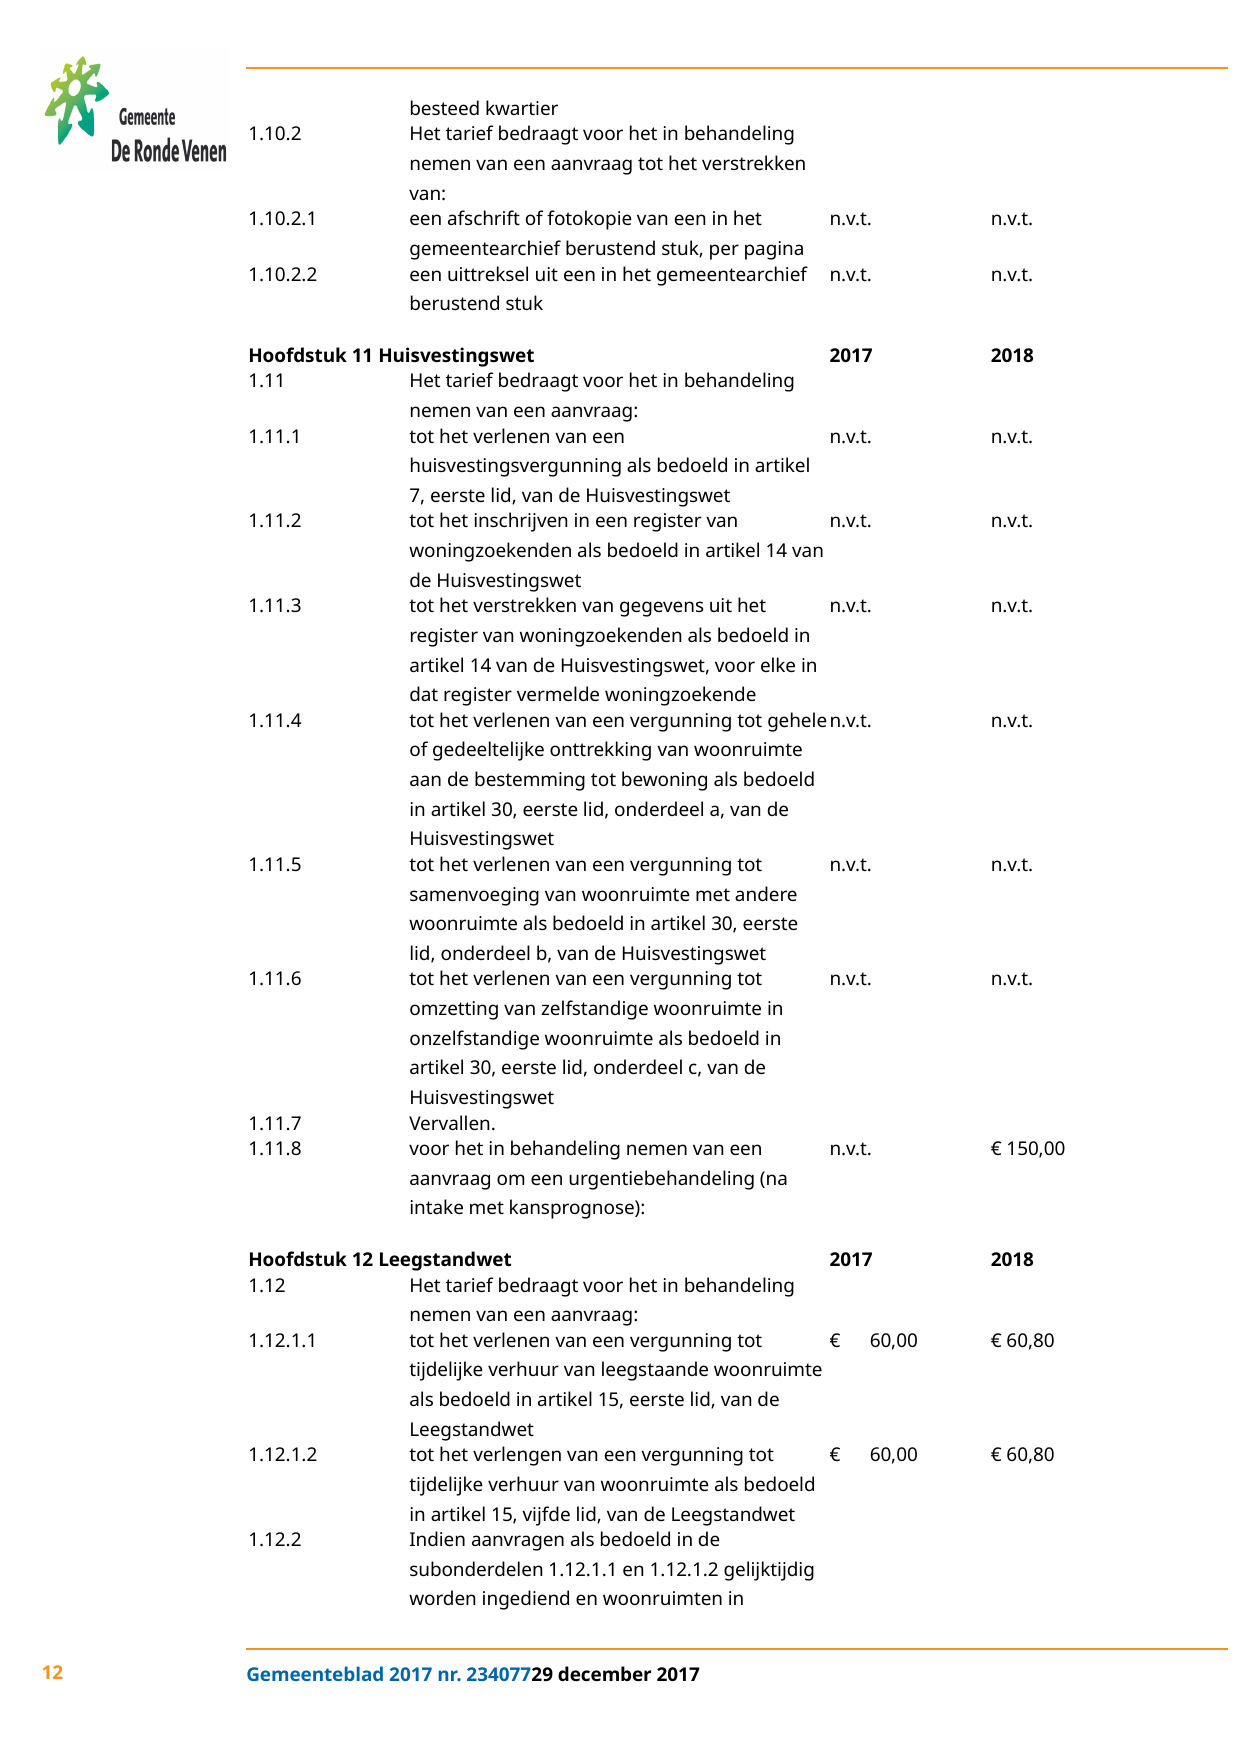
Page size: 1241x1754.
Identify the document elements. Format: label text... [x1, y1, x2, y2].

table_cell 1.10.2 [248, 121, 409, 205]
table_cell [991, 1526, 1152, 1611]
table_cell [248, 95, 409, 121]
table_cell 1.11.5 [248, 851, 409, 966]
table_cell n.v.t. [829, 851, 991, 966]
table_cell tot het verlenen van een vergunning tot tijdelijke verhuur van leegstaande woonruimte als bedoeld in artikel 15, eerste lid, van de Leegstandwet [409, 1327, 829, 1442]
table_cell [248, 316, 829, 342]
table_cell tot het verlenen van een vergunning tot samenvoeging van woonruimte met andere woonruimte als bedoeld in artikel 30, eerste lid, onderdeel b, van de Huisvestingswet [409, 851, 829, 966]
table_cell Indien aanvragen als bedoeld in de subonderdelen 1.12.1.1 en 1.12.1.2 gelijktijdig worden ingediend en woonruimten in [409, 1526, 829, 1611]
table_cell 1.10.2.1 [248, 205, 409, 261]
table_cell [991, 95, 1152, 121]
table_cell 2017 [829, 1246, 991, 1272]
table_cell Hoofdstuk 11 Huisvestingswet [248, 342, 829, 367]
table_cell [991, 368, 1152, 423]
table_cell n.v.t. [829, 261, 991, 316]
table_cell Het tarief bedraagt voor het in behandeling nemen van een aanvraag: [409, 1272, 829, 1327]
table_cell 1.11.1 [248, 423, 409, 508]
table_cell tot het verlengen van een vergunning tot tijdelijke verhuur van woonruimte als bedoeld in artikel 15, vijfde lid, van de Leegstandwet [409, 1442, 829, 1526]
table_cell 1.12 [248, 1272, 409, 1327]
table_cell tot het inschrijven in een register van woningzoekenden als bedoeld in artikel 14 van de Huisvestingswet [409, 508, 829, 593]
table_cell [829, 1526, 991, 1611]
table_cell n.v.t. [991, 508, 1152, 593]
table_cell tot het verlenen van een vergunning tot gehele of gedeeltelijke onttrekking van woonruimte aan de bestemming tot bewoning als bedoeld in artikel 30, eerste lid, onderdeel a, van de Huisvestingswet [409, 707, 829, 851]
table_cell n.v.t. [829, 205, 991, 261]
table_cell 1.11 [248, 368, 409, 423]
table_cell [991, 1110, 1152, 1135]
table_cell tot het verlenen van een huisvestingsvergunning als bedoeld in artikel 7, eerste lid, van de Huisvestingswet [409, 423, 829, 508]
table_cell n.v.t. [991, 966, 1152, 1110]
table_cell 2018 [991, 342, 1152, 367]
table_cell n.v.t. [991, 593, 1152, 707]
table_cell 1.10.2.2 [248, 261, 409, 316]
table_cell n.v.t. [829, 966, 991, 1110]
table_cell [829, 121, 991, 205]
table_cell 1.11.4 [248, 707, 409, 851]
table_cell [829, 1110, 991, 1135]
table_cell n.v.t. [829, 508, 991, 593]
table_cell 1.11.3 [248, 593, 409, 707]
table_cell 1.11.6 [248, 966, 409, 1110]
table_cell [248, 1220, 829, 1246]
picture [41, 47, 231, 172]
table_cell tot het verlenen van een vergunning tot omzetting van zelfstandige woonruimte in onzelfstandige woonruimte als bedoeld in artikel 30, eerste lid, onderdeel c, van de Huisvestingswet [409, 966, 829, 1110]
table_cell € 60,80 [991, 1327, 1152, 1442]
table_cell n.v.t. [829, 707, 991, 851]
table_cell n.v.t. [829, 593, 991, 707]
table_cell [829, 1220, 991, 1246]
table_cell 1.11.8 [248, 1135, 409, 1220]
table_cell 1.11.7 [248, 1110, 409, 1135]
table_cell n.v.t. [829, 423, 991, 508]
table_cell € 60,00 [829, 1442, 991, 1526]
table_cell 2017 [829, 342, 991, 367]
table_cell n.v.t. [991, 261, 1152, 316]
table_cell n.v.t. [991, 851, 1152, 966]
table_cell [829, 316, 991, 342]
table_cell besteed kwartier [409, 95, 829, 121]
table_cell [991, 316, 1152, 342]
table_cell Vervallen. [409, 1110, 829, 1135]
table_cell 1.12.2 [248, 1526, 409, 1611]
table_cell Het tarief bedraagt voor het in behandeling nemen van een aanvraag: [409, 368, 829, 423]
table_cell n.v.t. [991, 205, 1152, 261]
table_cell € 60,80 [991, 1442, 1152, 1526]
table_cell Het tarief bedraagt voor het in behandeling nemen van een aanvraag tot het verstrekken van: [409, 121, 829, 205]
table_cell [829, 95, 991, 121]
table_cell [829, 368, 991, 423]
table_cell Hoofdstuk 12 Leegstandwet [248, 1246, 829, 1272]
table_cell een afschrift of fotokopie van een in het gemeentearchief berustend stuk, per pagina [409, 205, 829, 261]
table_cell voor het in behandeling nemen van een aanvraag om een urgentiebehandeling (na intake met kansprognose): [409, 1135, 829, 1220]
table_cell n.v.t. [991, 707, 1152, 851]
table_cell 1.12.1.1 [248, 1327, 409, 1442]
table_cell tot het verstrekken van gegevens uit het register van woningzoekenden als bedoeld in artikel 14 van de Huisvestingswet, voor elke in dat register vermelde woningzoekende [409, 593, 829, 707]
table_cell 1.11.2 [248, 508, 409, 593]
table_cell [991, 1220, 1152, 1246]
table_cell [991, 1272, 1152, 1327]
table_cell [829, 1272, 991, 1327]
table_cell n.v.t. [991, 423, 1152, 508]
table_cell [991, 121, 1152, 205]
table_cell € 150,00 [991, 1135, 1152, 1220]
table_cell n.v.t. [829, 1135, 991, 1220]
table_cell 1.12.1.2 [248, 1442, 409, 1526]
table_cell 2018 [991, 1246, 1152, 1272]
table_cell een uittreksel uit een in het gemeentearchief berustend stuk [409, 261, 829, 316]
table_cell € 60,00 [829, 1327, 991, 1442]
